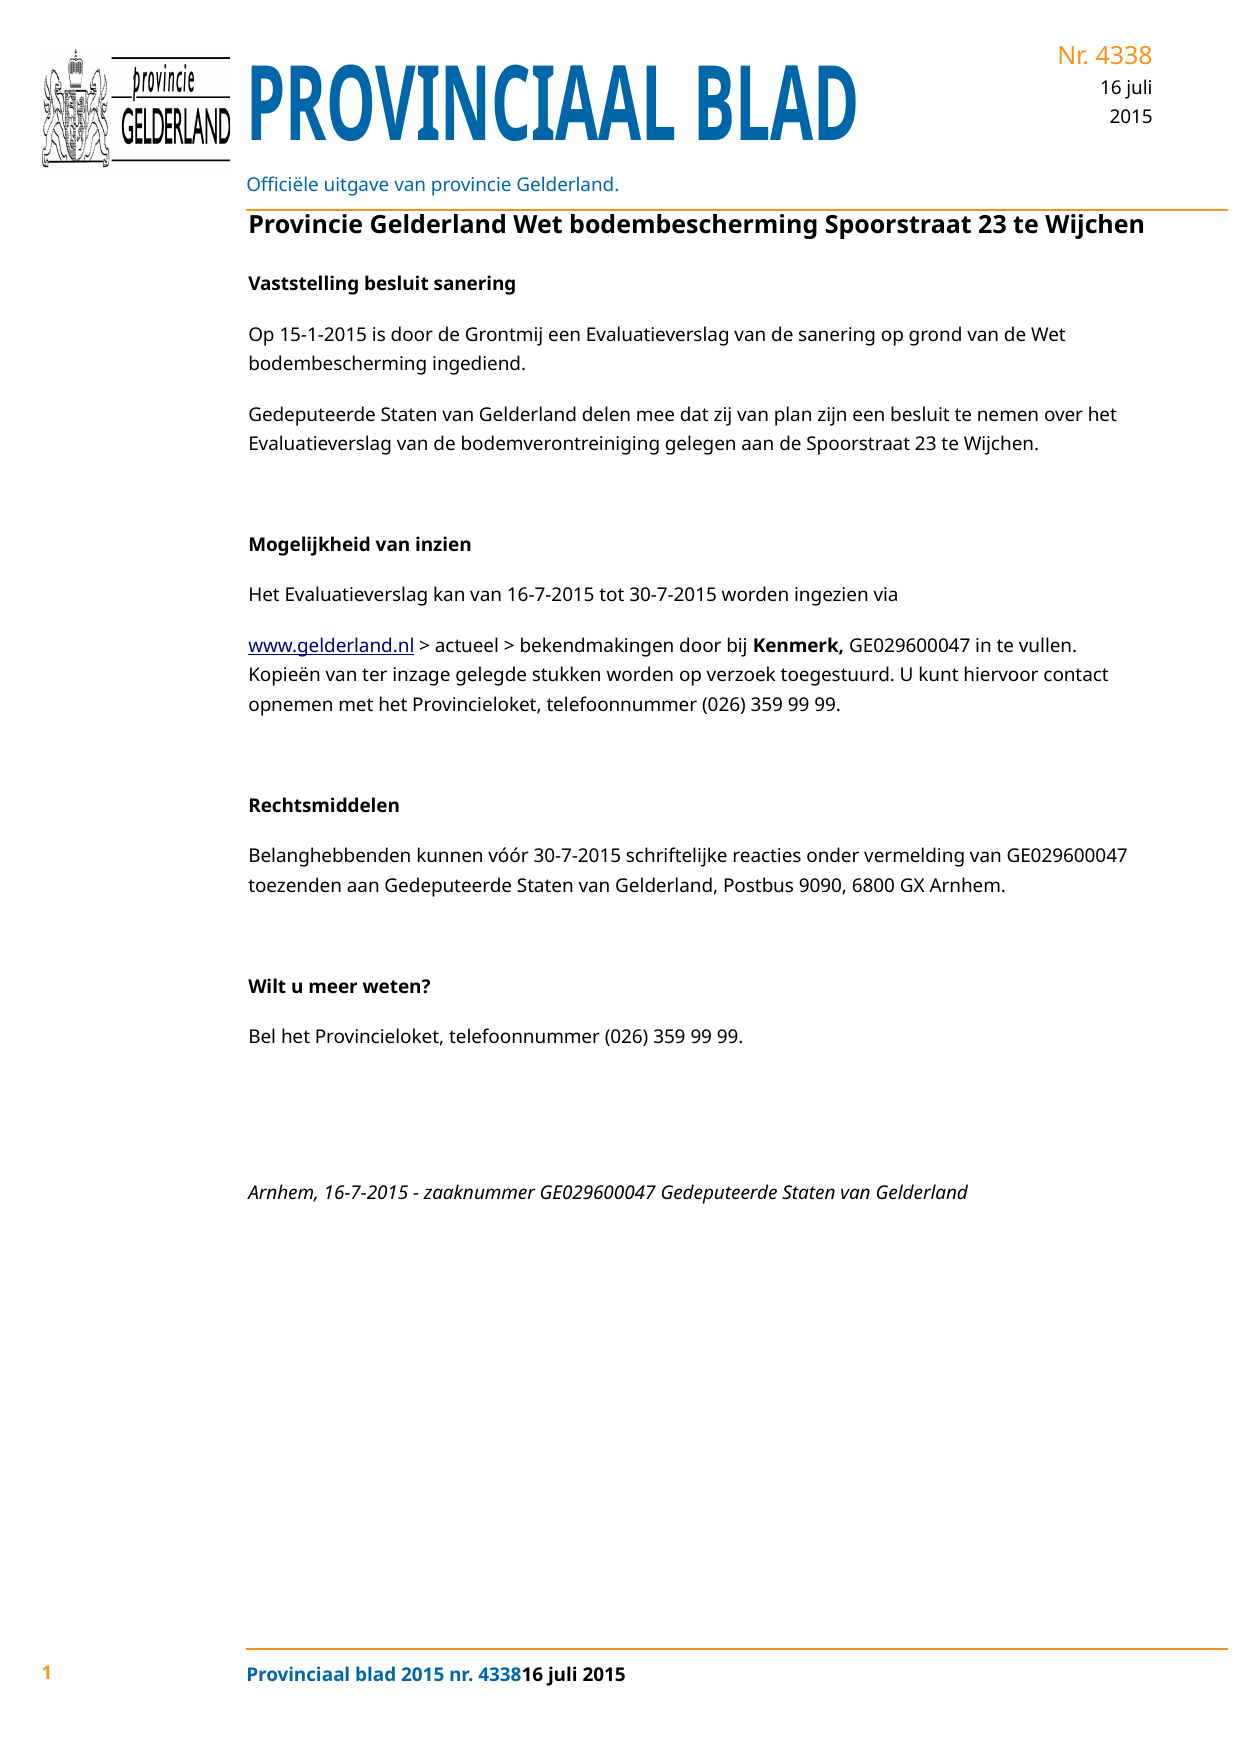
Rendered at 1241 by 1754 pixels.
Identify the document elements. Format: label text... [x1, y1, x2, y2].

text Wilt u meer weten? [248, 973, 1152, 998]
text Rechtsmiddelen [248, 792, 1152, 818]
text Bel het Provincieloket, telefoonnummer (026) 359 99 99. [248, 1023, 1152, 1049]
text www.gelderland.nl > actueel > bekendmakingen door bij Kenmerk, GE029600047 in te vullen. Kopieën van ter inzage gelegde stukken worden op verzoek toegestuurd. U kunt hiervoor contact opnemen met het Provincieloket, telefoonnummer (026) 359 99 99. [248, 632, 1152, 717]
text Mogelijkheid van inzien [248, 531, 1152, 557]
text Provincie Gelderland Wet bodembescherming Spoorstraat 23 te Wijchen [248, 211, 1152, 241]
picture [41, 47, 231, 172]
text Arnhem, 16-7-2015 - zaaknummer GE029600047 Gedeputeerde Staten van Gelderland [248, 1179, 1152, 1205]
text Vaststelling besluit sanering [248, 270, 1152, 296]
text Belanghebbenden kunnen vóór 30-7-2015 schriftelijke reacties onder vermelding van GE029600047 toezenden aan Gedeputeerde Staten van Gelderland, Postbus 9090, 6800 GX Arnhem. [248, 842, 1152, 898]
text Het Evaluatieverslag kan van 16-7-2015 tot 30-7-2015 worden ingezien via [248, 582, 1152, 607]
text Gedeputeerde Staten van Gelderland delen mee dat zij van plan zijn een besluit te nemen over het Evaluatieverslag van de bodemverontreiniging gelegen aan de Spoorstraat 23 te Wijchen. [248, 401, 1152, 456]
text Op 15-1-2015 is door de Grontmij een Evaluatieverslag van de sanering op grond van de Wet bodembescherming ingediend. [248, 321, 1152, 376]
